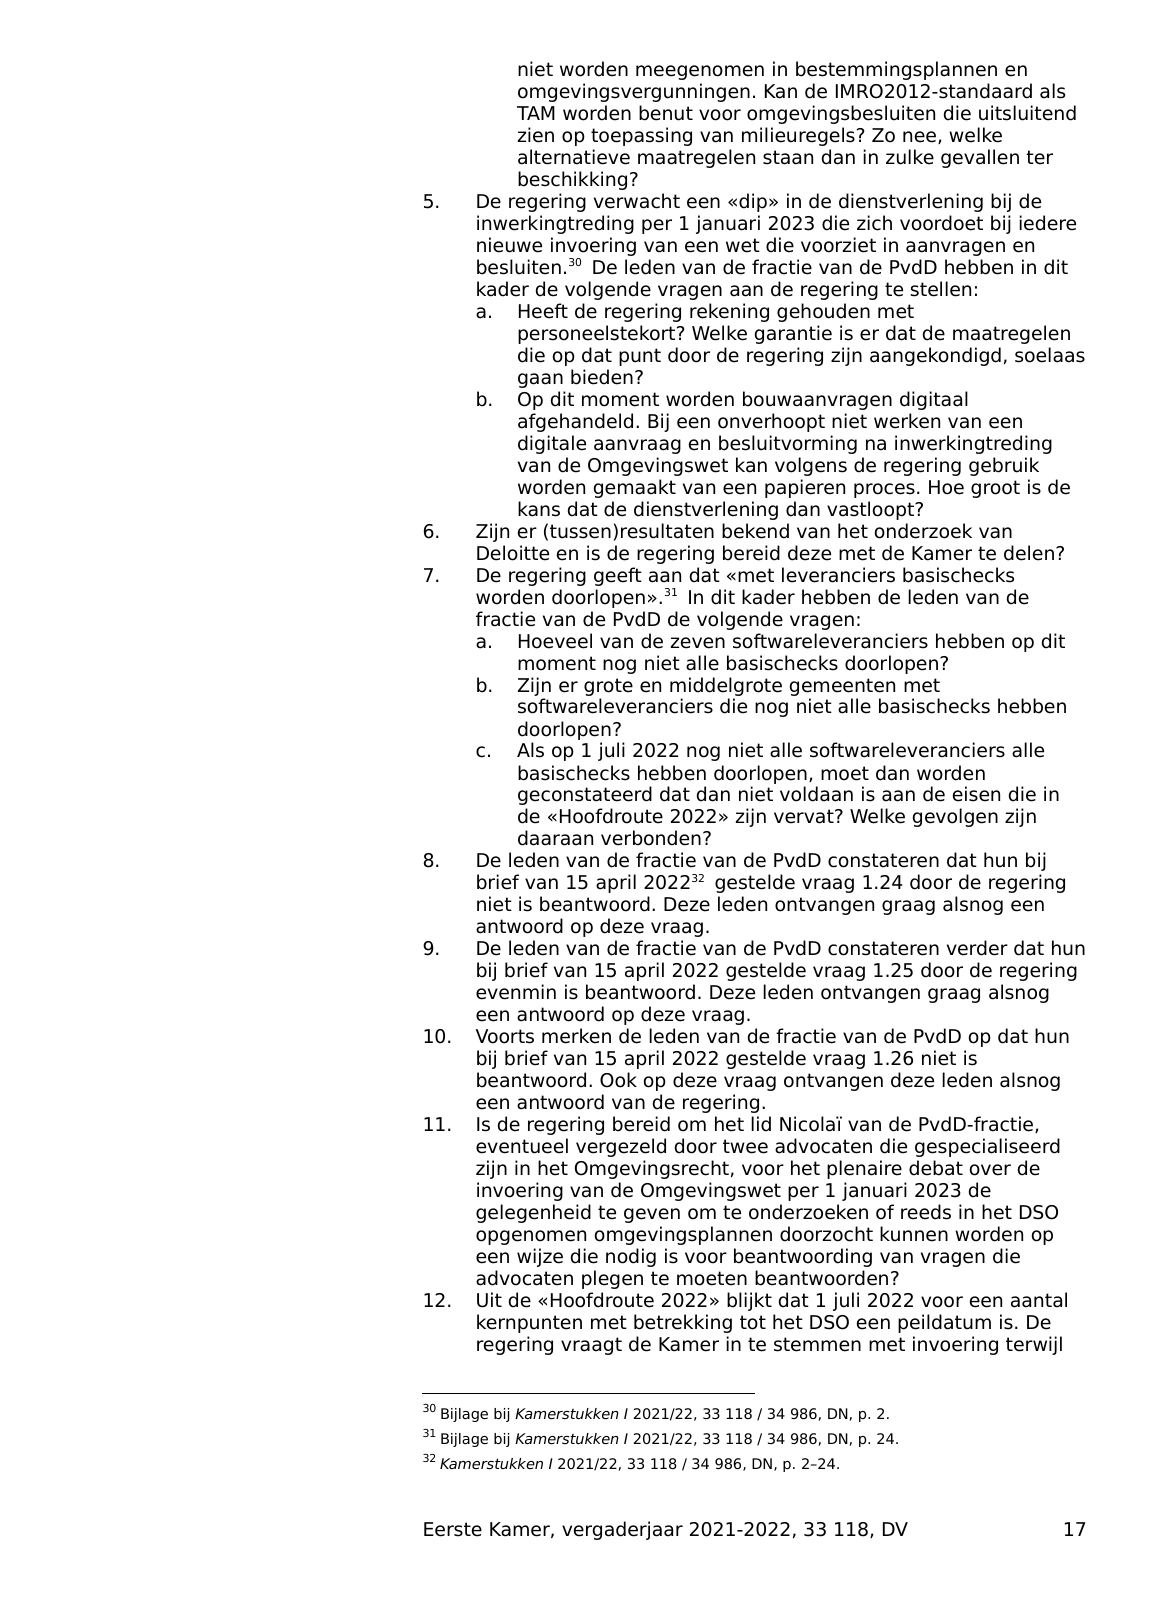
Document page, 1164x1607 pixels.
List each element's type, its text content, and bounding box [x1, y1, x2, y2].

text 6. Zijn er (tussen)resultaten bekend van het onderzoek van Deloitte en is de regering bereid deze met de Kamer te delen? [422, 521, 1087, 564]
text 10. Voorts merken de leden van de fractie van de PvdD op dat hun bij brief van 15 april 2022 gestelde vraag 1.26 niet is beantwoord. Ook op deze vraag ontvangen deze leden alsnog een antwoord van de regering. [422, 1026, 1087, 1114]
text Kamerstukken I 2021/22, 33 118 / 34 986, DN, p. 2–24. [422, 1452, 1087, 1474]
text 8. De leden van de fractie van de PvdD constateren dat hun bij brief van 15 april 2022 gestelde vraag 1.24 door de regering niet is beantwoord. Deze leden ontvangen graag alsnog een antwoord op deze vraag. [422, 850, 1087, 938]
text 11. Is de regering bereid om het lid Nicolaï van de PvdD-fractie, eventueel vergezeld door twee advocaten die gespecialiseerd zijn in het Omgevingsrecht, voor het plenaire debat over de invoering van de Omgevingswet per 1 januari 2023 de gelegenheid te geven om te onderzoeken of reeds in het DSO opgenomen omgevingsplannen doorzocht kunnen worden op een wijze die nodig is voor beantwoording van vragen die advocaten plegen te moeten beantwoorden? [422, 1114, 1087, 1290]
text Bijlage bij Kamerstukken I 2021/22, 33 118 / 34 986, DN, p. 24. [422, 1427, 1087, 1449]
text a. Heeft de regering rekening gehouden met personeelstekort? Welke garantie is er dat de maatregelen die op dat punt door de regering zijn aangekondigd, soelaas gaan bieden? [475, 301, 1087, 389]
text c. Als op 1 juli 2022 nog niet alle softwareleveranciers alle basischecks hebben doorlopen, moet dan worden geconstateerd dat dan niet voldaan is aan de eisen die in de «Hoofdroute 2022» zijn vervat? Welke gevolgen zijn daaraan verbonden? [475, 740, 1087, 850]
text a. Hoeveel van de zeven softwareleveranciers hebben op dit moment nog niet alle basischecks doorlopen? [475, 631, 1087, 674]
text 7. De regering geeft aan dat «met leveranciers basischecks worden doorlopen». In dit kader hebben de leden van de fractie van de PvdD de volgende vragen: [422, 564, 1087, 631]
text 12. Uit de «Hoofdroute 2022» blijkt dat 1 juli 2022 voor een aantal kernpunten met betrekking tot het DSO een peildatum is. De regering vraagt de Kamer in te stemmen met invoering terwijl [422, 1290, 1087, 1356]
text 9. De leden van de fractie van de PvdD constateren verder dat hun bij brief van 15 april 2022 gestelde vraag 1.25 door de regering evenmin is beantwoord. Deze leden ontvangen graag alsnog een antwoord op deze vraag. [422, 938, 1087, 1026]
text Bijlage bij Kamerstukken I 2021/22, 33 118 / 34 986, DN, p. 2. [422, 1402, 1087, 1424]
text b. Zijn er grote en middelgrote gemeenten met softwareleveranciers die nog niet alle basischecks hebben doorlopen? [475, 674, 1087, 740]
text niet worden meegenomen in bestemmingsplannen en omgevingsvergunningen. Kan de IMRO2012-standaard als TAM worden benut voor omgevingsbesluiten die uitsluitend zien op toepassing van milieuregels? Zo nee, welke alternatieve maatregelen staan dan in zulke gevallen ter beschikking? [475, 59, 1087, 191]
text b. Op dit moment worden bouwaanvragen digitaal afgehandeld. Bij een onverhoopt niet werken van een digitale aanvraag en besluitvorming na inwerkingtreding van de Omgevingswet kan volgens de regering gebruik worden gemaakt van een papieren proces. Hoe groot is de kans dat de dienstverlening dan vastloopt? [475, 389, 1087, 521]
text 5. De regering verwacht een «dip» in de dienstverlening bij de inwerkingtreding per 1 januari 2023 die zich voordoet bij iedere nieuwe invoering van een wet die voorziet in aanvragen en besluiten. De leden van de fractie van de PvdD hebben in dit kader de volgende vragen aan de regering te stellen: [422, 191, 1087, 301]
